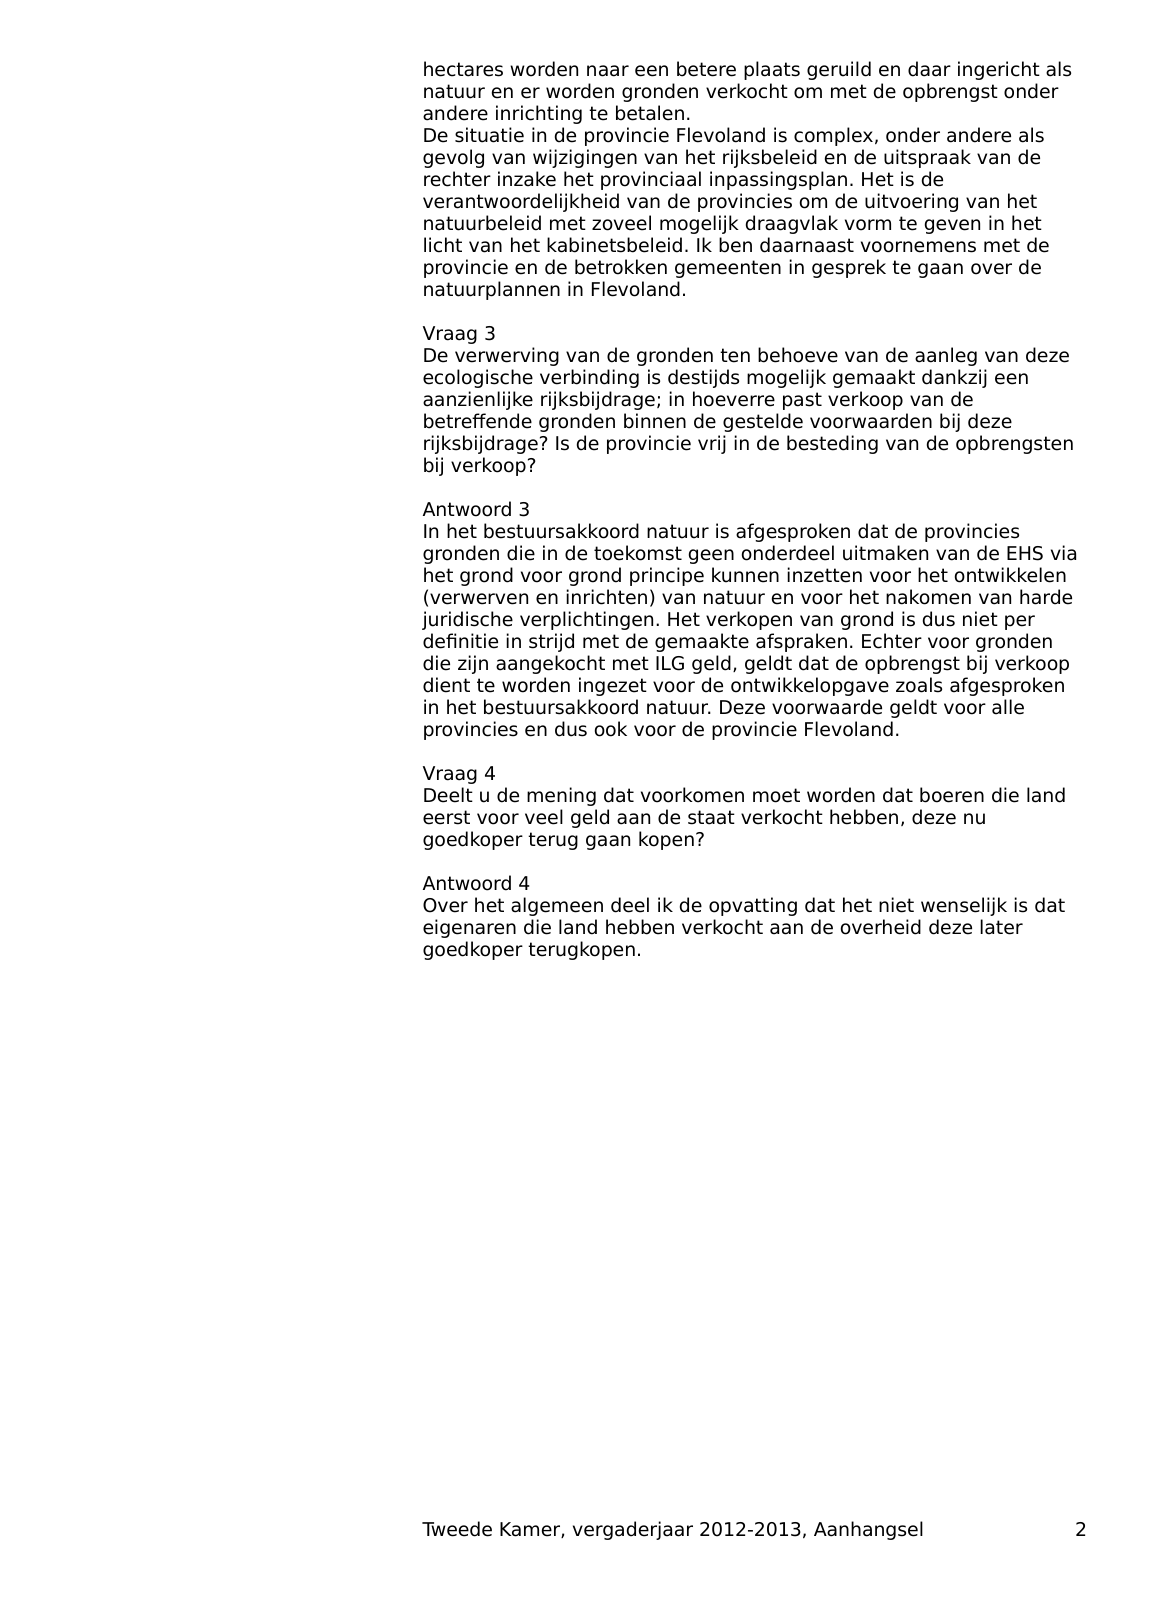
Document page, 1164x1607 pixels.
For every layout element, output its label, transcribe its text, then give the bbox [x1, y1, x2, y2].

text Deelt u de mening dat voorkomen moet worden dat boeren die land eerst voor veel geld aan de staat verkocht hebben, deze nu goedkoper terug gaan kopen? [422, 785, 1087, 851]
text Vraag 3 [422, 323, 1087, 345]
text Vraag 4 [422, 763, 1087, 785]
text De situatie in de provincie Flevoland is complex, onder andere als gevolg van wijzigingen van het rijksbeleid en de uitspraak van de rechter inzake het provinciaal inpassingsplan. Het is de verantwoordelijkheid van de provincies om de uitvoering van het natuurbeleid met zoveel mogelijk draagvlak vorm te geven in het licht van het kabinetsbeleid. Ik ben daarnaast voornemens met de provincie en de betrokken gemeenten in gesprek te gaan over de natuurplannen in Flevoland. [422, 125, 1087, 301]
text hectares worden naar een betere plaats geruild en daar ingericht als natuur en er worden gronden verkocht om met de opbrengst onder andere inrichting te betalen. [422, 59, 1087, 125]
text De verwerving van de gronden ten behoeve van de aanleg van deze ecologische verbinding is destijds mogelijk gemaakt dankzij een aanzienlijke rijksbijdrage; in hoeverre past verkoop van de betreffende gronden binnen de gestelde voorwaarden bij deze rijksbijdrage? Is de provincie vrij in de besteding van de opbrengsten bij verkoop? [422, 345, 1087, 477]
text Antwoord 3 [422, 499, 1087, 521]
text Over het algemeen deel ik de opvatting dat het niet wenselijk is dat eigenaren die land hebben verkocht aan de overheid deze later goedkoper terugkopen. [422, 895, 1087, 961]
text Antwoord 4 [422, 873, 1087, 895]
text In het bestuursakkoord natuur is afgesproken dat de provincies gronden die in de toekomst geen onderdeel uitmaken van de EHS via het grond voor grond principe kunnen inzetten voor het ontwikkelen (verwerven en inrichten) van natuur en voor het nakomen van harde juridische verplichtingen. Het verkopen van grond is dus niet per definitie in strijd met de gemaakte afspraken. Echter voor gronden die zijn aangekocht met ILG geld, geldt dat de opbrengst bij verkoop dient te worden ingezet voor de ontwikkelopgave zoals afgesproken in het bestuursakkoord natuur. Deze voorwaarde geldt voor alle provincies en dus ook voor de provincie Flevoland. [422, 521, 1087, 741]
